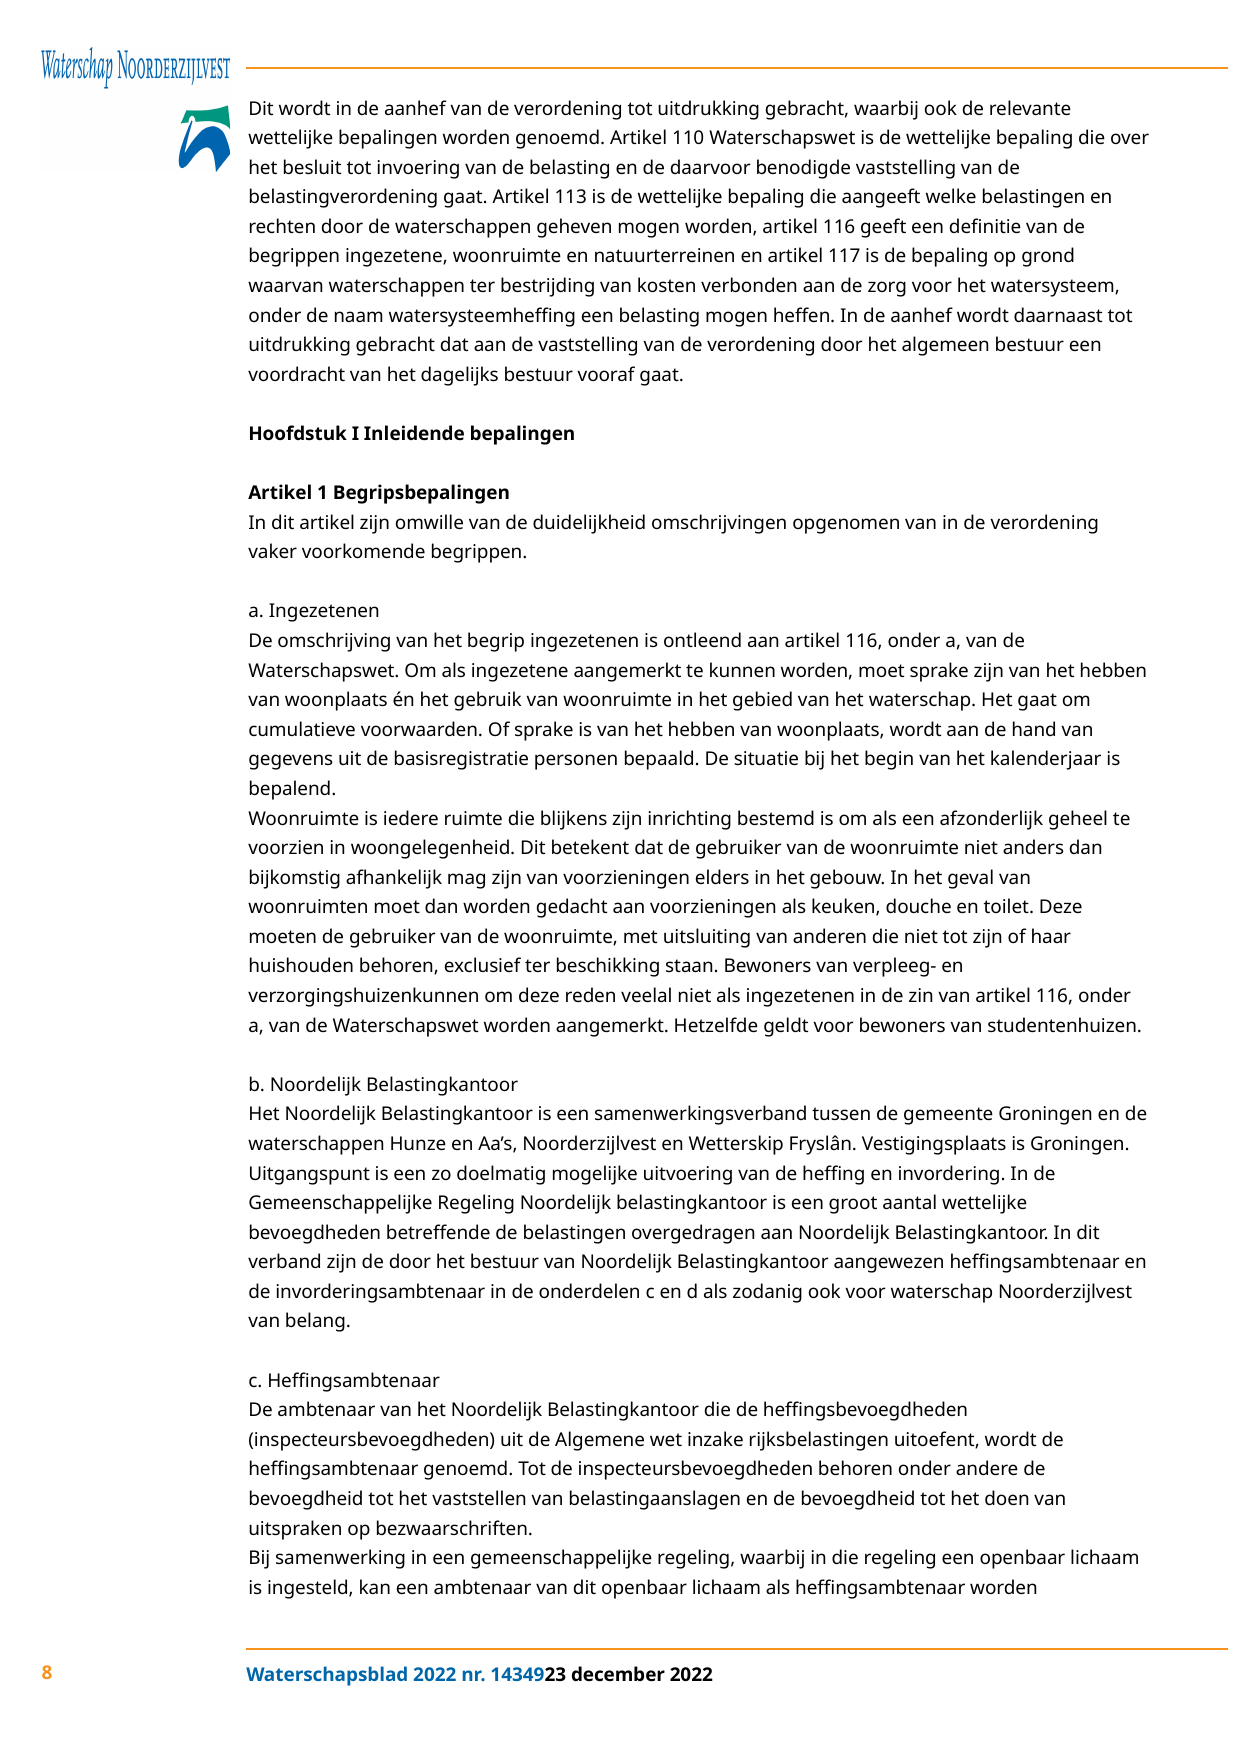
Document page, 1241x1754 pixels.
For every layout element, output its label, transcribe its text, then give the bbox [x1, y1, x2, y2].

text Hoofdstuk I Inleidende bepalingen [248, 420, 1152, 446]
text Artikel 1 Begripsbepalingen [248, 479, 1152, 505]
text Bij samenwerking in een gemeenschappelijke regeling, waarbij in die regeling een openbaar lichaam is ingesteld, kan een ambtenaar van dit openbaar lichaam als heffingsambtenaar worden [248, 1544, 1152, 1600]
text Woonruimte is iedere ruimte die blijkens zijn inrichting bestemd is om als een afzonderlijk geheel te voorzien in woongelegenheid. Dit betekent dat de gebruiker van de woonruimte niet anders dan bijkomstig afhankelijk mag zijn van voorzieningen elders in het gebouw. In het geval van woonruimten moet dan worden gedacht aan voorzieningen als keuken, douche en toilet. Deze moeten de gebruiker van de woonruimte, met uitsluiting van anderen die niet tot zijn of haar huishouden behoren, exclusief ter beschikking staan. Bewoners van verpleeg- en verzorgingshuizenkunnen om deze reden veelal niet als ingezetenen in de zin van artikel 116, onder a, van de Waterschapswet worden aangemerkt. Hetzelfde geldt voor bewoners van studentenhuizen. [248, 805, 1152, 1038]
text De ambtenaar van het Noordelijk Belastingkantoor die de heffingsbevoegdheden (inspecteursbevoegdheden) uit de Algemene wet inzake rijksbelastingen uitoefent, wordt de heffingsambtenaar genoemd. Tot de inspecteursbevoegdheden behoren onder andere de bevoegdheid tot het vaststellen van belastingaanslagen en de bevoegdheid tot het doen van uitspraken op bezwaarschriften. [248, 1396, 1152, 1541]
text b. Noordelijk Belastingkantoor [248, 1071, 1152, 1097]
text In dit artikel zijn omwille van de duidelijkheid omschrijvingen opgenomen van in de verordening vaker voorkomende begrippen. [248, 509, 1152, 564]
picture [41, 47, 231, 172]
text Het Noordelijk Belastingkantoor is een samenwerkingsverband tussen de gemeente Groningen en de waterschappen Hunze en Aa’s, Noorderzijlvest en Wetterskip Fryslân. Vestigingsplaats is Groningen. Uitgangspunt is een zo doelmatig mogelijke uitvoering van de heffing en invordering. In de Gemeenschappelijke Regeling Noordelijk belastingkantoor is een groot aantal wettelijke bevoegdheden betreffende de belastingen overgedragen aan Noordelijk Belastingkantoor. In dit verband zijn de door het bestuur van Noordelijk Belastingkantoor aangewezen heffingsambtenaar en de invorderingsambtenaar in de onderdelen c en d als zodanig ook voor waterschap Noorderzijlvest van belang. [248, 1101, 1152, 1333]
text De omschrijving van het begrip ingezetenen is ontleend aan artikel 116, onder a, van de Waterschapswet. Om als ingezetene aangemerkt te kunnen worden, moet sprake zijn van het hebben van woonplaats én het gebruik van woonruimte in het gebied van het waterschap. Het gaat om cumulatieve voorwaarden. Of sprake is van het hebben van woonplaats, wordt aan de hand van gegevens uit de basisregistratie personen bepaald. De situatie bij het begin van het kalenderjaar is bepalend. [248, 627, 1152, 801]
text c. Heffingsambtenaar [248, 1367, 1152, 1393]
text a. Ingezetenen [248, 598, 1152, 623]
text Dit wordt in de aanhef van de verordening tot uitdrukking gebracht, waarbij ook de relevante wettelijke bepalingen worden genoemd. Artikel 110 Waterschapswet is de wettelijke bepaling die over het besluit tot invoering van de belasting en de daarvoor benodigde vaststelling van de belastingverordening gaat. Artikel 113 is de wettelijke bepaling die aangeeft welke belastingen en rechten door de waterschappen geheven mogen worden, artikel 116 geeft een definitie van de begrippen ingezetene, woonruimte en natuurterreinen en artikel 117 is de bepaling op grond waarvan waterschappen ter bestrijding van kosten verbonden aan de zorg voor het watersysteem, onder de naam watersysteemheffing een belasting mogen heffen. In de aanhef wordt daarnaast tot uitdrukking gebracht dat aan de vaststelling van de verordening door het algemeen bestuur een voordracht van het dagelijks bestuur vooraf gaat. [248, 95, 1152, 387]
